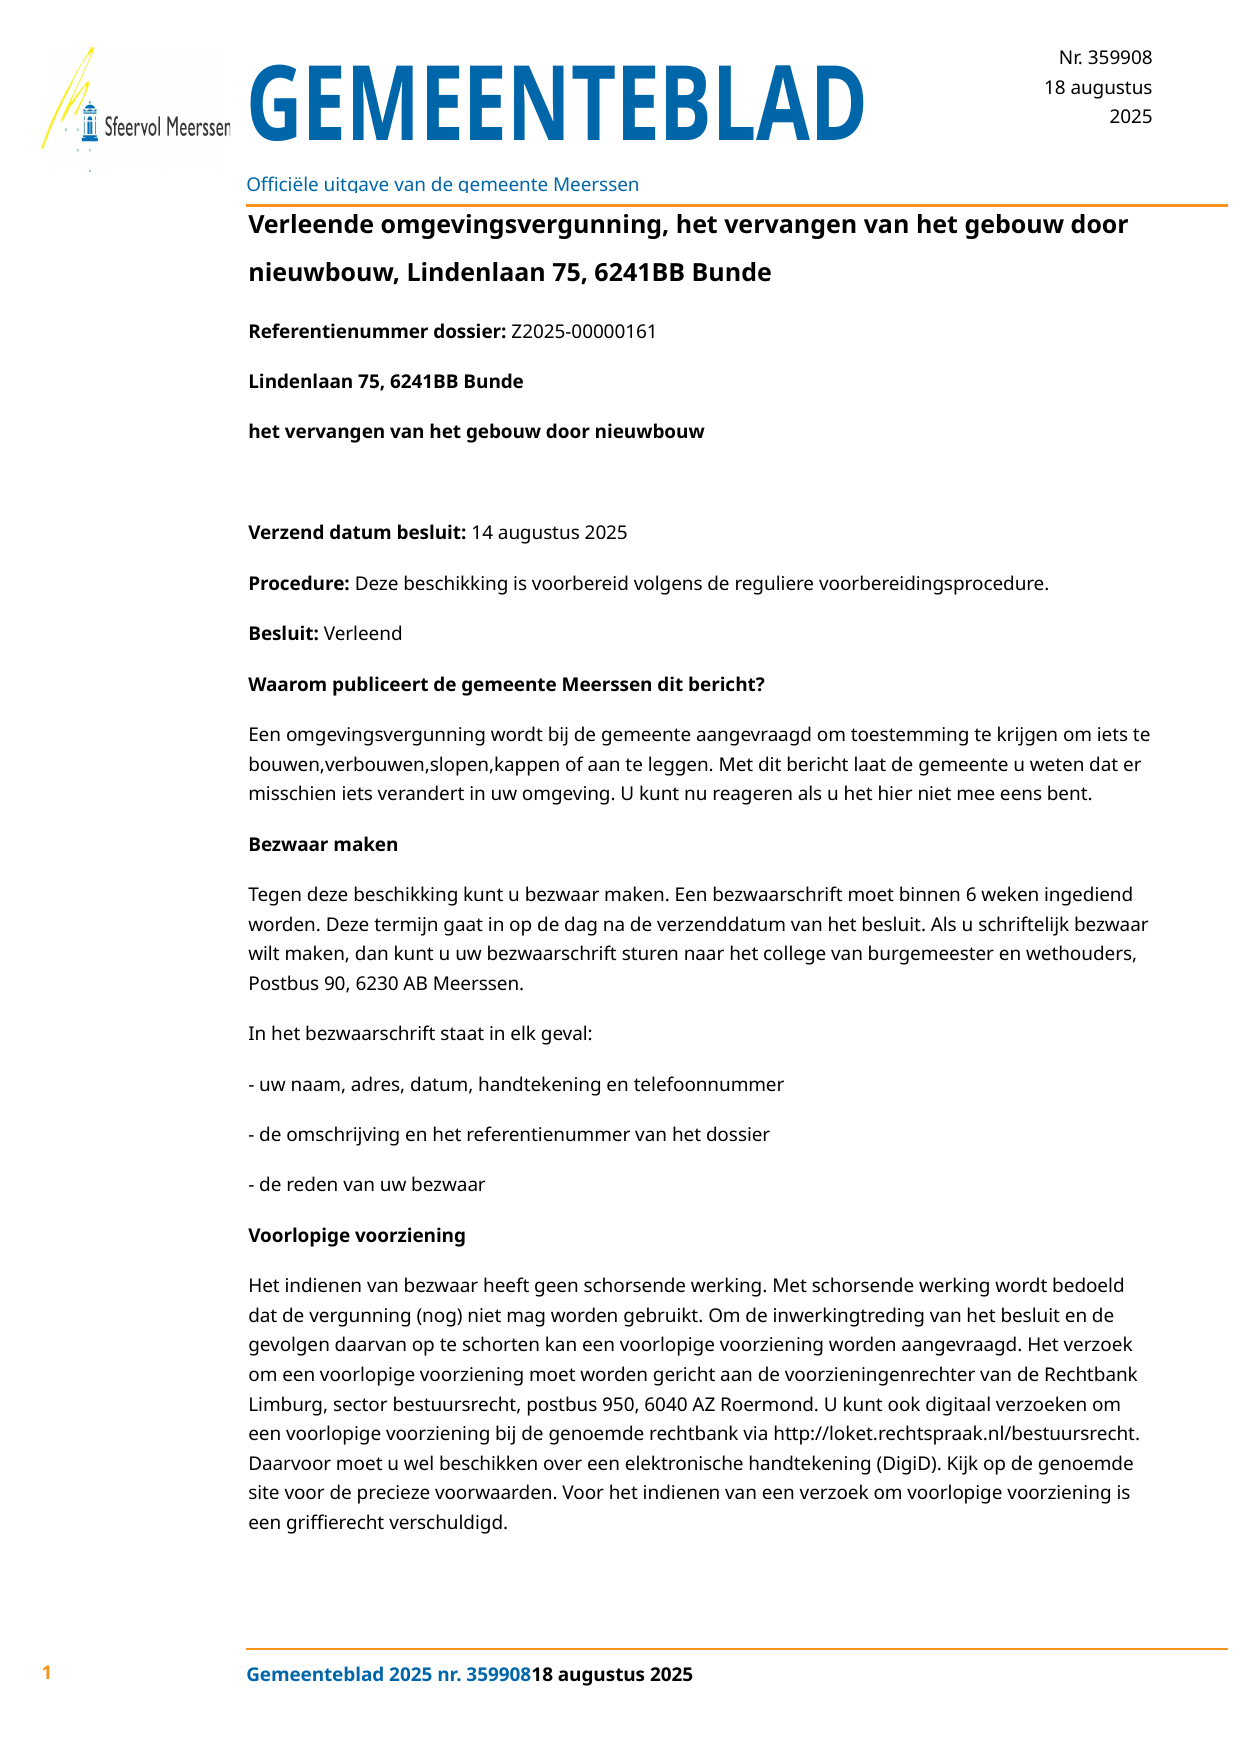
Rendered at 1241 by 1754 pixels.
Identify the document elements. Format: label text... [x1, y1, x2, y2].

text - de reden van uw bezwaar [248, 1172, 1152, 1197]
text - uw naam, adres, datum, handtekening en telefoonnummer [248, 1071, 1152, 1097]
text Verleende omgevingsvergunning, het vervangen van het gebouw door nieuwbouw, Lindenlaan 75, 6241BB Bunde [248, 207, 1152, 288]
text Referentienummer dossier: Z2025-00000161 [248, 318, 1152, 344]
text Voorlopige voorziening [248, 1222, 1152, 1248]
text Bezwaar maken [248, 831, 1152, 857]
text Besluit: Verleend [248, 620, 1152, 646]
text Waarom publiceert de gemeente Meerssen dit bericht? [248, 671, 1152, 697]
picture [41, 47, 231, 172]
text het vervangen van het gebouw door nieuwbouw [248, 419, 1152, 444]
text Procedure: Deze beschikking is voorbereid volgens de reguliere voorbereidingsprocedure. [248, 570, 1152, 596]
text - de omschrijving en het referentienummer van het dossier [248, 1121, 1152, 1147]
text Lindenlaan 75, 6241BB Bunde [248, 368, 1152, 394]
text Verzend datum besluit: 14 augustus 2025 [248, 519, 1152, 545]
text Een omgevingsvergunning wordt bij de gemeente aangevraagd om toestemming te krijgen om iets te bouwen,verbouwen,slopen,kappen of aan te leggen. Met dit bericht laat de gemeente u weten dat er misschien iets verandert in uw omgeving. U kunt nu reageren als u het hier niet mee eens bent. [248, 721, 1152, 806]
text Het indienen van bezwaar heeft geen schorsende werking. Met schorsende werking wordt bedoeld dat de vergunning (nog) niet mag worden gebruikt. Om de inwerkingtreding van het besluit en de gevolgen daarvan op te schorten kan een voorlopige voorziening worden aangevraagd. Het verzoek om een voorlopige voorziening moet worden gericht aan de voorzieningenrechter van de Rechtbank Limburg, sector bestuursrecht, postbus 950, 6040 AZ Roermond. U kunt ook digitaal verzoeken om een voorlopige voorziening bij de genoemde rechtbank via http://loket.rechtspraak.nl/bestuursrecht. Daarvoor moet u wel beschikken over een elektronische handtekening (DigiD). Kijk op de genoemde site voor de precieze voorwaarden. Voor het indienen van een verzoek om voorlopige voorziening is een griffierecht verschuldigd. [248, 1272, 1152, 1535]
text In het bezwaarschrift staat in elk geval: [248, 1020, 1152, 1046]
text Tegen deze beschikking kunt u bezwaar maken. Een bezwaarschrift moet binnen 6 weken ingediend worden. Deze termijn gaat in op de dag na de verzenddatum van het besluit. Als u schriftelijk bezwaar wilt maken, dan kunt u uw bezwaarschrift sturen naar het college van burgemeester en wethouders, Postbus 90, 6230 AB Meerssen. [248, 881, 1152, 996]
